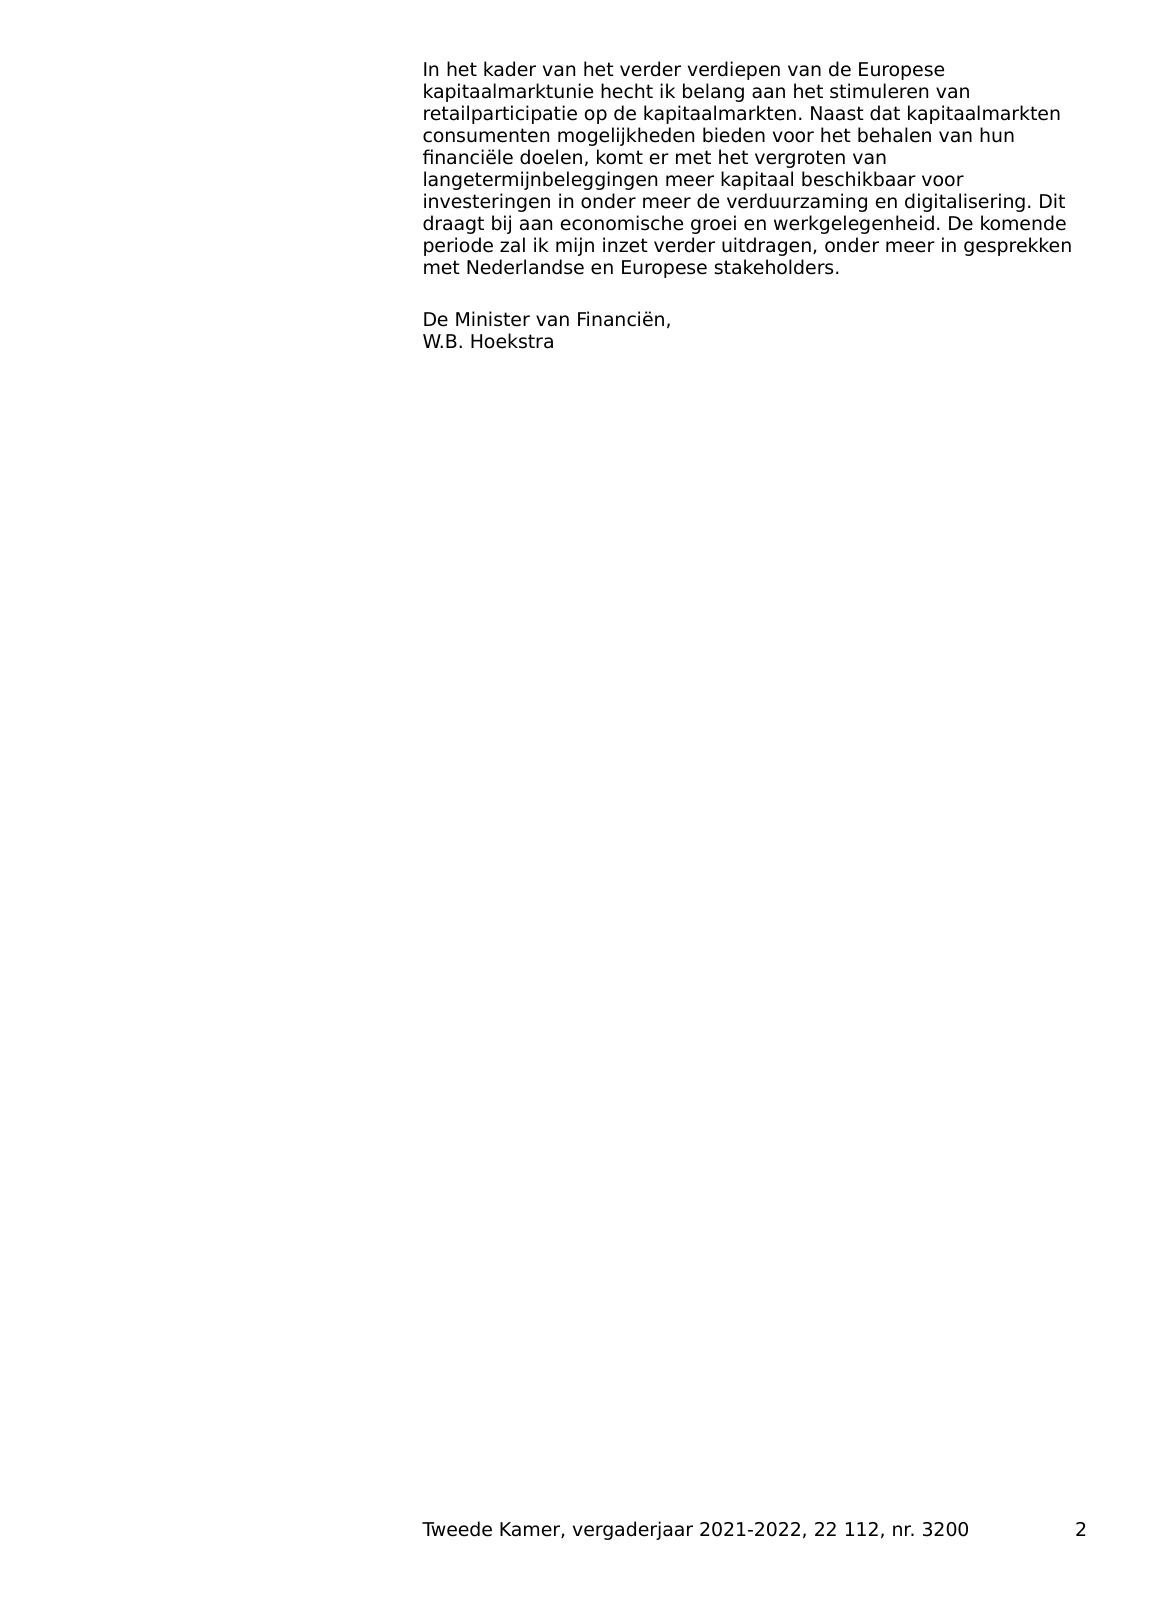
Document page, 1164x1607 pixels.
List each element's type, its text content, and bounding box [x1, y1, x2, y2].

text De Minister van Financiën, W.B. Hoekstra [422, 309, 1087, 353]
text In het kader van het verder verdiepen van de Europese kapitaalmarktunie hecht ik belang aan het stimuleren van retailparticipatie op de kapitaalmarkten. Naast dat kapitaalmarkten consumenten mogelijkheden bieden voor het behalen van hun financiële doelen, komt er met het vergroten van langetermijnbeleggingen meer kapitaal beschikbaar voor investeringen in onder meer de verduurzaming en digitalisering. Dit draagt bij aan economische groei en werkgelegenheid. De komende periode zal ik mijn inzet verder uitdragen, onder meer in gesprekken met Nederlandse en Europese stakeholders. [422, 59, 1087, 279]
